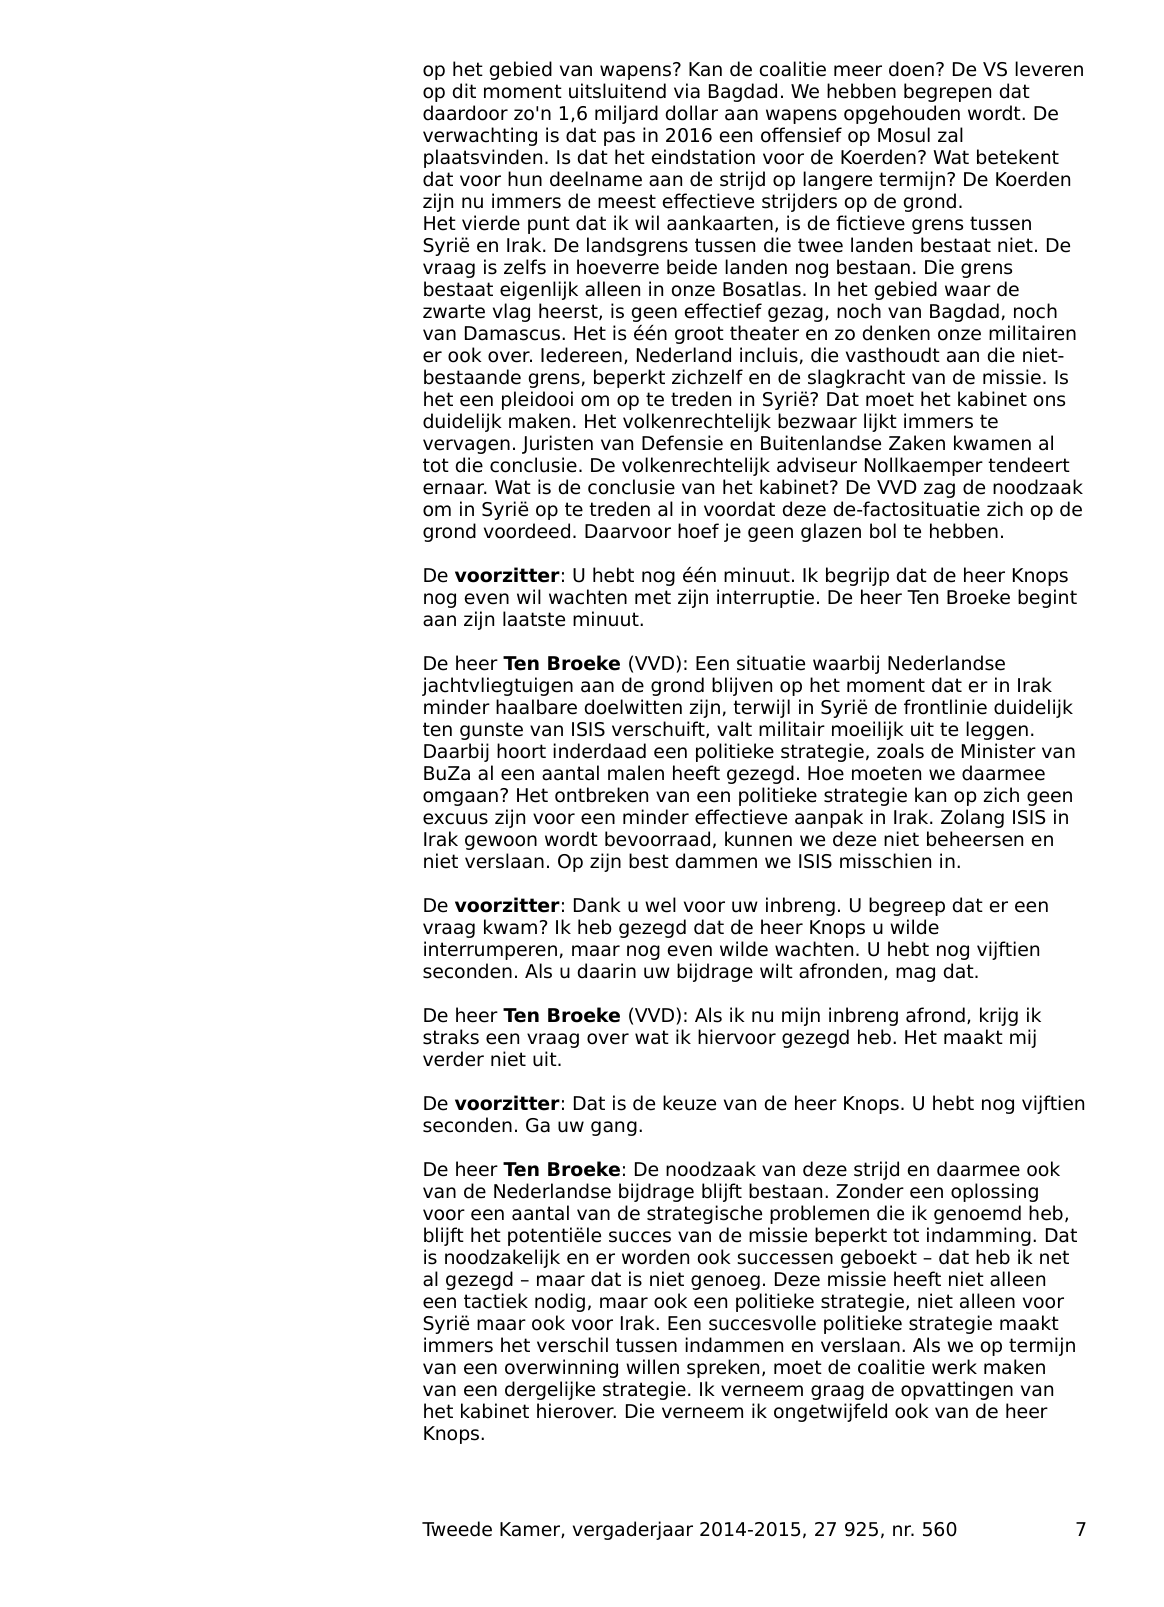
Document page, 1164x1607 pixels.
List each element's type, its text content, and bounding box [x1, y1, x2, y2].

text De heer Ten Broeke: De noodzaak van deze strijd en daarmee ook van de Nederlandse bijdrage blijft bestaan. Zonder een oplossing voor een aantal van de strategische problemen die ik genoemd heb, blijft het potentiële succes van de missie beperkt tot indamming. Dat is noodzakelijk en er worden ook successen geboekt – dat heb ik net al gezegd – maar dat is niet genoeg. Deze missie heeft niet alleen een tactiek nodig, maar ook een politieke strategie, niet alleen voor Syrië maar ook voor Irak. Een succesvolle politieke strategie maakt immers het verschil tussen indammen en verslaan. Als we op termijn van een overwinning willen spreken, moet de coalitie werk maken van een dergelijke strategie. Ik verneem graag de opvattingen van het kabinet hierover. Die verneem ik ongetwijfeld ook van de heer Knops. [422, 1159, 1087, 1445]
text De heer Ten Broeke (VVD): Een situatie waarbij Nederlandse jachtvliegtuigen aan de grond blijven op het moment dat er in Irak minder haalbare doelwitten zijn, terwijl in Syrië de frontlinie duidelijk ten gunste van ISIS verschuift, valt militair moeilijk uit te leggen. Daarbij hoort inderdaad een politieke strategie, zoals de Minister van BuZa al een aantal malen heeft gezegd. Hoe moeten we daarmee omgaan? Het ontbreken van een politieke strategie kan op zich geen excuus zijn voor een minder effectieve aanpak in Irak. Zolang ISIS in Irak gewoon wordt bevoorraad, kunnen we deze niet beheersen en niet verslaan. Op zijn best dammen we ISIS misschien in. [422, 653, 1087, 873]
text op het gebied van wapens? Kan de coalitie meer doen? De VS leveren op dit moment uitsluitend via Bagdad. We hebben begrepen dat daardoor zo'n 1,6 miljard dollar aan wapens opgehouden wordt. De verwachting is dat pas in 2016 een offensief op Mosul zal plaatsvinden. Is dat het eindstation voor de Koerden? Wat betekent dat voor hun deelname aan de strijd op langere termijn? De Koerden zijn nu immers de meest effectieve strijders op de grond. [422, 59, 1087, 213]
text De heer Ten Broeke (VVD): Als ik nu mijn inbreng afrond, krijg ik straks een vraag over wat ik hiervoor gezegd heb. Het maakt mij verder niet uit. [422, 1005, 1087, 1071]
text De voorzitter: U hebt nog één minuut. Ik begrijp dat de heer Knops nog even wil wachten met zijn interruptie. De heer Ten Broeke begint aan zijn laatste minuut. [422, 565, 1087, 631]
text Het vierde punt dat ik wil aankaarten, is de fictieve grens tussen Syrië en Irak. De landsgrens tussen die twee landen bestaat niet. De vraag is zelfs in hoeverre beide landen nog bestaan. Die grens bestaat eigenlijk alleen in onze Bosatlas. In het gebied waar de zwarte vlag heerst, is geen effectief gezag, noch van Bagdad, noch van Damascus. Het is één groot theater en zo denken onze militairen er ook over. Iedereen, Nederland incluis, die vasthoudt aan die niet-bestaande grens, beperkt zichzelf en de slagkracht van de missie. Is het een pleidooi om op te treden in Syrië? Dat moet het kabinet ons duidelijk maken. Het volkenrechtelijk bezwaar lijkt immers te vervagen. Juristen van Defensie en Buitenlandse Zaken kwamen al tot die conclusie. De volkenrechtelijk adviseur Nollkaemper tendeert ernaar. Wat is de conclusie van het kabinet? De VVD zag de noodzaak om in Syrië op te treden al in voordat deze de-factosituatie zich op de grond voordeed. Daarvoor hoef je geen glazen bol te hebben. [422, 213, 1087, 543]
text De voorzitter: Dat is de keuze van de heer Knops. U hebt nog vijftien seconden. Ga uw gang. [422, 1093, 1087, 1137]
text De voorzitter: Dank u wel voor uw inbreng. U begreep dat er een vraag kwam? Ik heb gezegd dat de heer Knops u wilde interrumperen, maar nog even wilde wachten. U hebt nog vijftien seconden. Als u daarin uw bijdrage wilt afronden, mag dat. [422, 895, 1087, 983]
